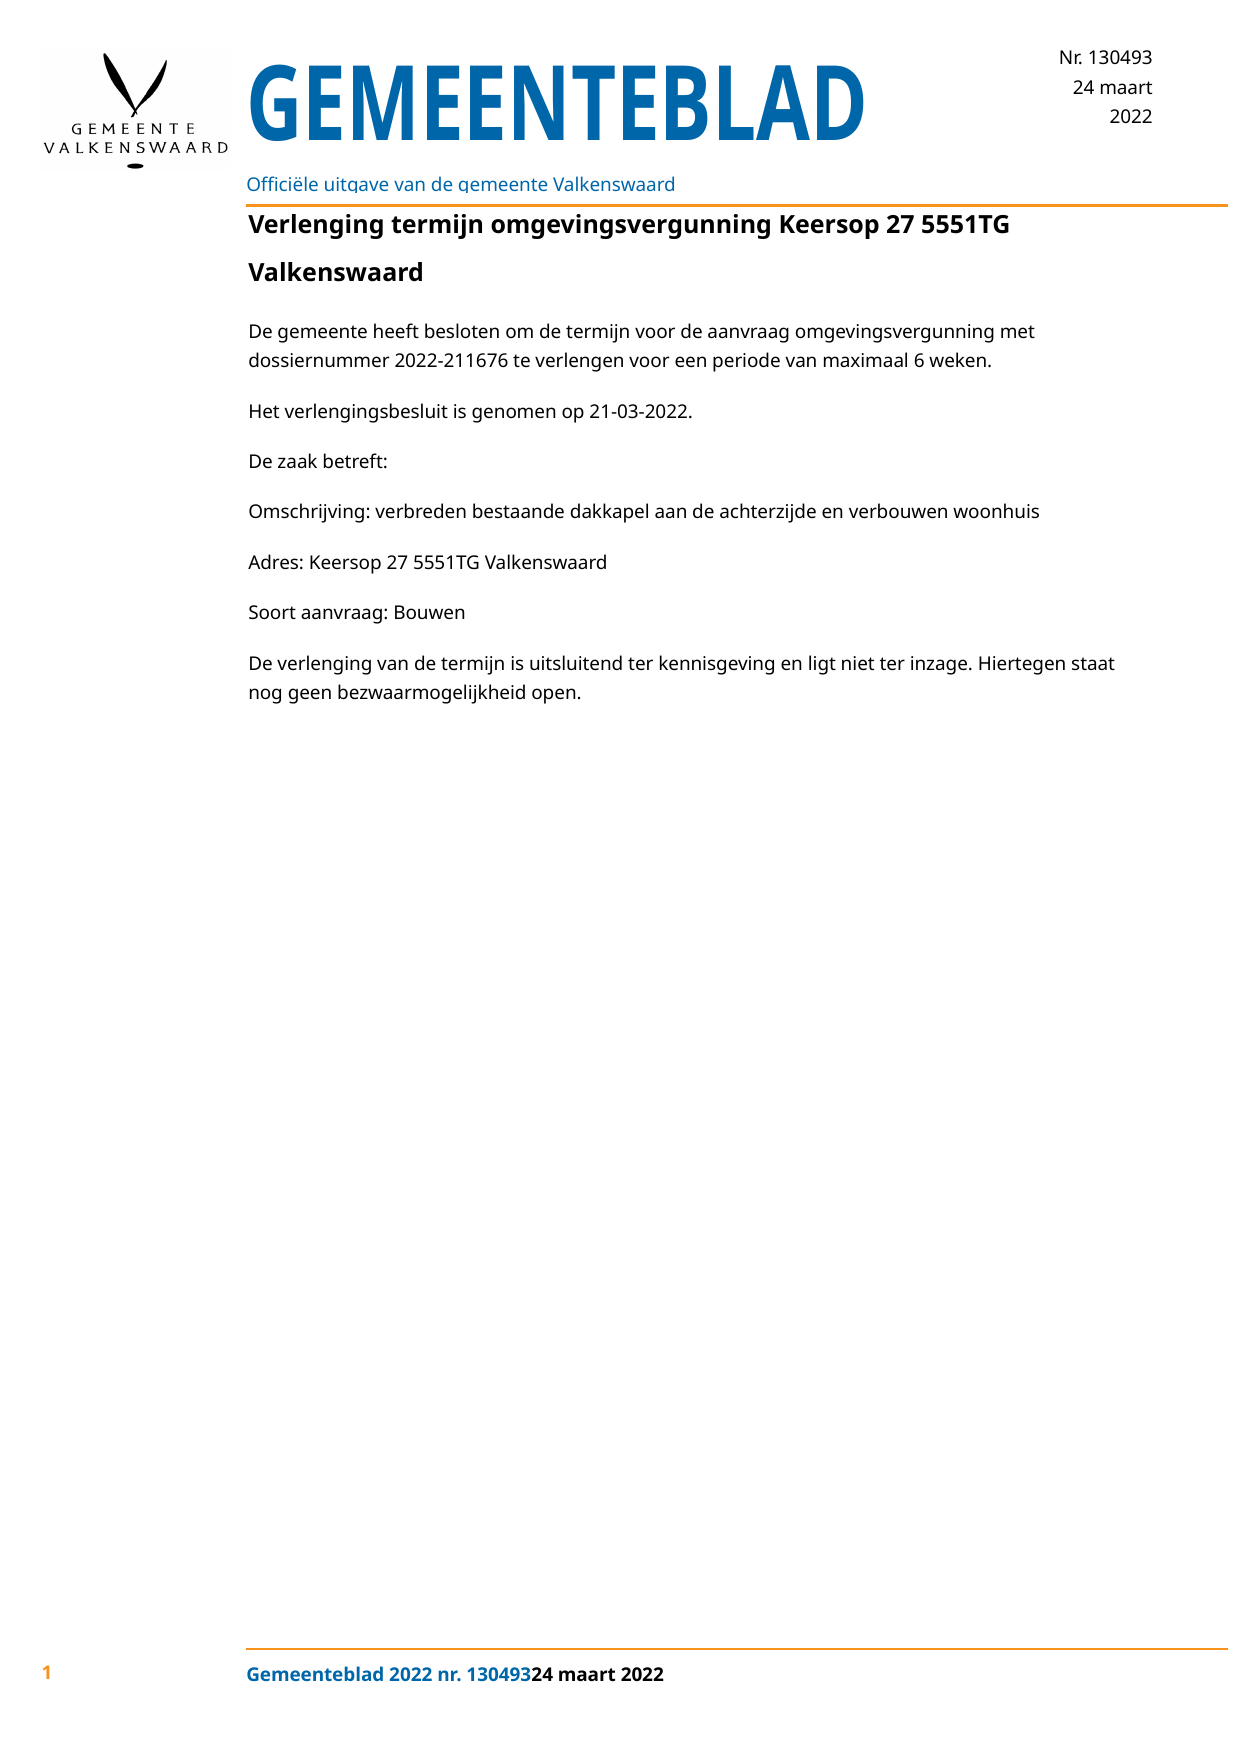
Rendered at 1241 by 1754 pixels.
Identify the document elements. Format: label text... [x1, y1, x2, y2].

text De gemeente heeft besloten om de termijn voor de aanvraag omgevingsvergunning met dossiernummer 2022-211676 te verlengen voor een periode van maximaal 6 weken. [248, 318, 1152, 373]
picture [41, 47, 231, 172]
text Verlenging termijn omgevingsvergunning Keersop 27 5551TG Valkenswaard [248, 207, 1152, 288]
text Soort aanvraag: Bouwen [248, 599, 1152, 625]
text De zaak betreft: [248, 448, 1152, 474]
text De verlenging van de termijn is uitsluitend ter kennisgeving en ligt niet ter inzage. Hiertegen staat nog geen bezwaarmogelijkheid open. [248, 650, 1152, 705]
text Het verlengingsbesluit is genomen op 21-03-2022. [248, 398, 1152, 424]
text Omschrijving: verbreden bestaande dakkapel aan de achterzijde en verbouwen woonhuis [248, 499, 1152, 524]
text Adres: Keersop 27 5551TG Valkenswaard [248, 549, 1152, 575]
